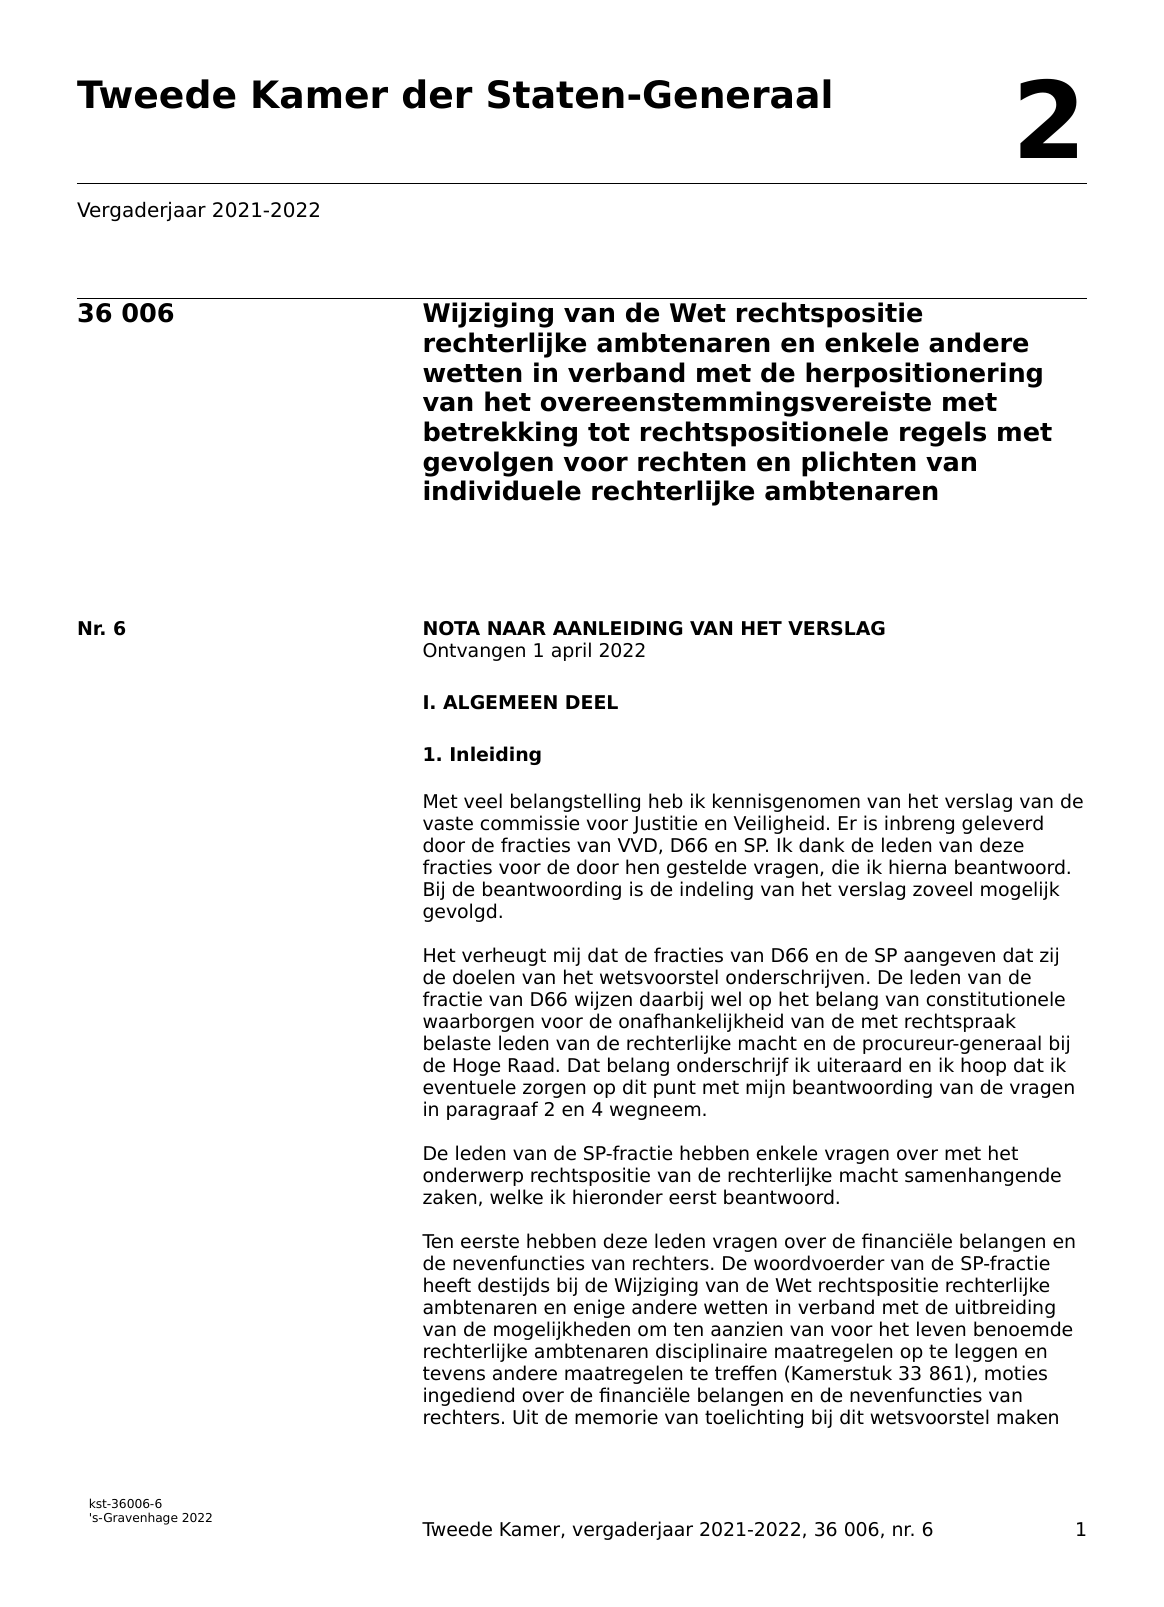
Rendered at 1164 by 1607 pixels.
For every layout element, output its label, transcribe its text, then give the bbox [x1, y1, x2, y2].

subtitle 1. Inleiding [422, 744, 1087, 766]
subtitle I. ALGEMEEN DEEL [422, 692, 1087, 714]
text Met veel belangstelling heb ik kennisgenomen van het verslag van de vaste commissie voor Justitie en Veiligheid. Er is inbreng geleverd door de fracties van VVD, D66 en SP. Ik dank de leden van deze fracties voor de door hen gestelde vragen, die ik hierna beantwoord. Bij de beantwoording is de indeling van het verslag zoveel mogelijk gevolgd. [422, 791, 1087, 923]
table_header 2 [886, 59, 1087, 183]
text Het verheugt mij dat de fracties van D66 en de SP aangeven dat zij de doelen van het wetsvoorstel onderschrijven. De leden van de fractie van D66 wijzen daarbij wel op het belang van constitutionele waarborgen voor de onafhankelijkheid van de met rechtspraak belaste leden van de rechterlijke macht en de procureur-generaal bij de Hoge Raad. Dat belang onderschrijf ik uiteraard en ik hoop dat ik eventuele zorgen op dit punt met mijn beantwoording van de vragen in paragraaf 2 en 4 wegneem. [422, 945, 1087, 1121]
subtitle Nr. 6 NOTA NAAR AANLEIDING VAN HET VERSLAG [77, 618, 1087, 640]
table_cell Vergaderjaar 2021-2022 [77, 184, 1087, 298]
text De leden van de SP-fractie hebben enkele vragen over met het onderwerp rechtspositie van de rechterlijke macht samenhangende zaken, welke ik hieronder eerst beantwoord. [422, 1143, 1087, 1209]
table_header Tweede Kamer der Staten-Generaal [77, 59, 886, 183]
text Ten eerste hebben deze leden vragen over de financiële belangen en de nevenfuncties van rechters. De woordvoerder van de SP-fractie heeft destijds bij de Wijziging van de Wet rechtspositie rechterlijke ambtenaren en enige andere wetten in verband met de uitbreiding van de mogelijkheden om ten aanzien van voor het leven benoemde rechterlijke ambtenaren disciplinaire maatregelen op te leggen en tevens andere maatregelen te treffen (Kamerstuk 33 861), moties ingediend over de financiële belangen en de nevenfuncties van rechters. Uit de memorie van toelichting bij dit wetsvoorstel maken [422, 1231, 1087, 1429]
text Ontvangen 1 april 2022 [422, 640, 1087, 662]
text 's-Gravenhage 2022 [88, 1511, 323, 1525]
text kst-36006-6 [88, 1497, 323, 1511]
subtitle 36 006 Wijziging van de Wet rechtspositie rechterlijke ambtenaren en enkele andere wetten in verband met de herpositionering van het overeenstemmingsvereiste met betrekking tot rechtspositionele regels met gevolgen voor rechten en plichten van individuele rechterlijke ambtenaren [77, 299, 1087, 507]
